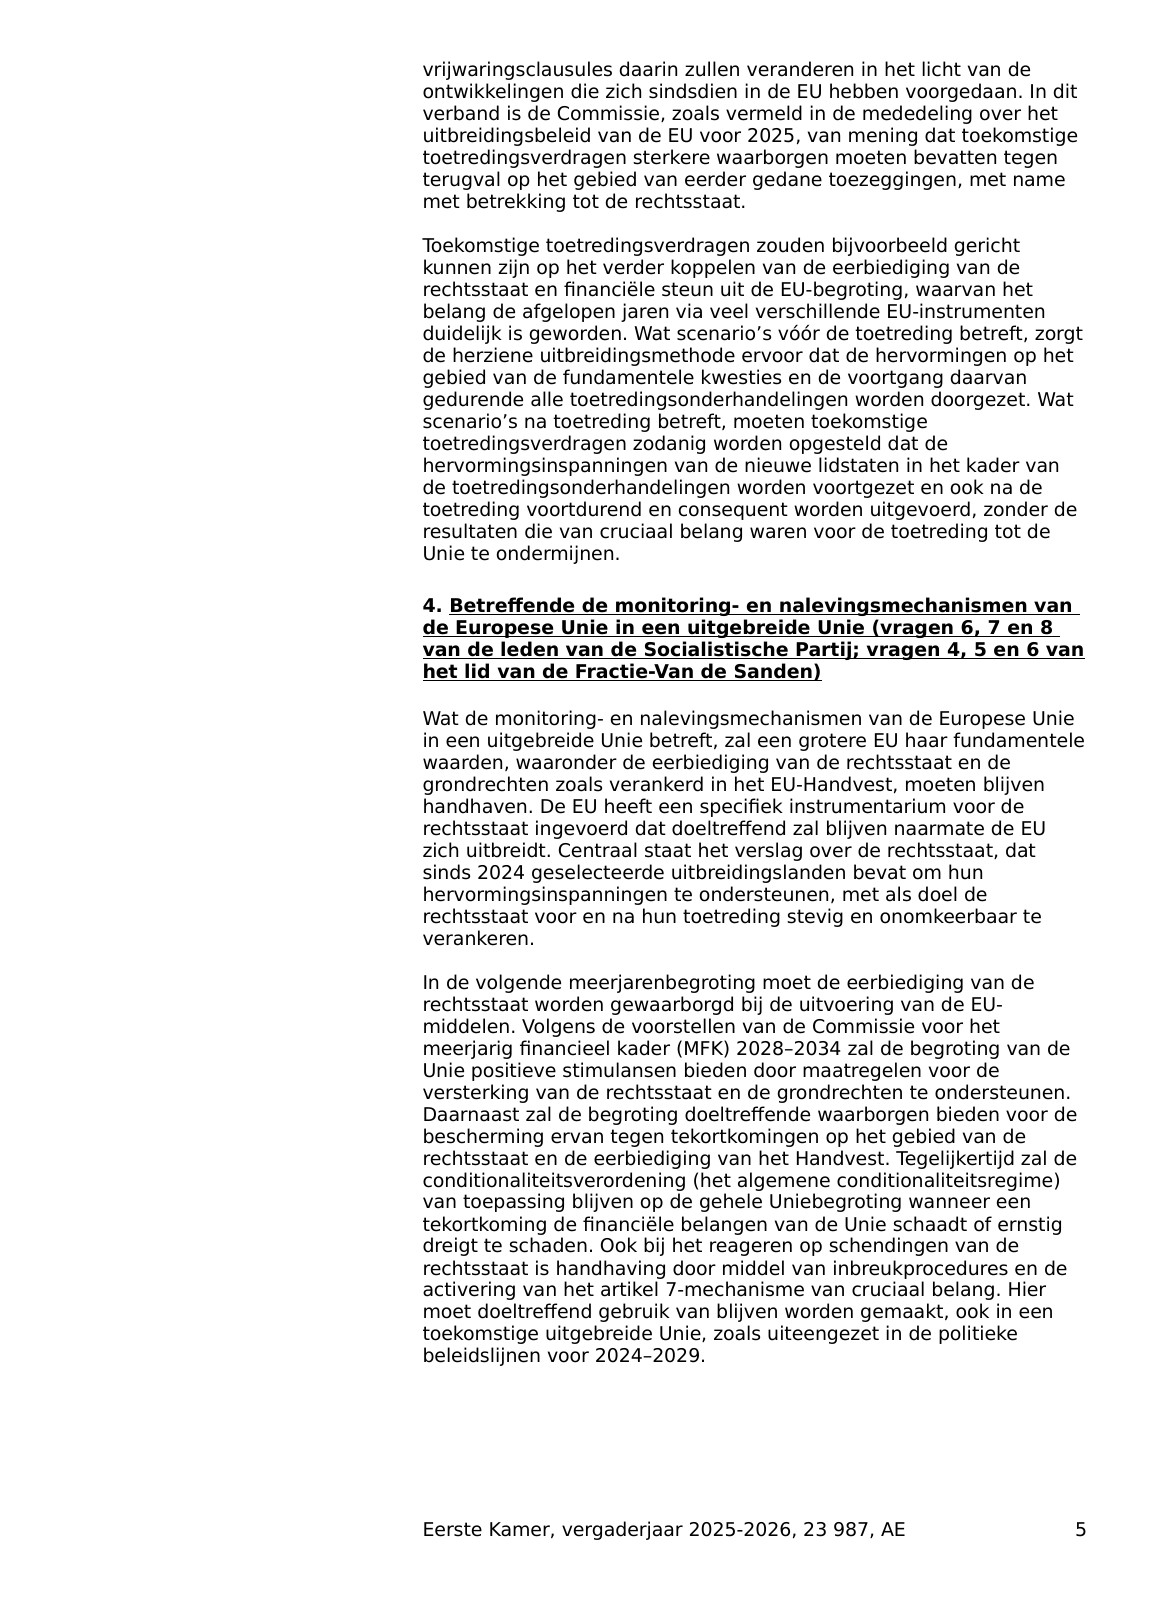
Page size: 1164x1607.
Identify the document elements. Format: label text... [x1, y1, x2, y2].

text vrijwaringsclausules daarin zullen veranderen in het licht van de ontwikkelingen die zich sindsdien in de EU hebben voorgedaan. In dit verband is de Commissie, zoals vermeld in de mededeling over het uitbreidingsbeleid van de EU voor 2025, van mening dat toekomstige toetredingsverdragen sterkere waarborgen moeten bevatten tegen terugval op het gebied van eerder gedane toezeggingen, met name met betrekking tot de rechtsstaat. [422, 59, 1087, 213]
text Toekomstige toetredingsverdragen zouden bijvoorbeeld gericht kunnen zijn op het verder koppelen van de eerbiediging van de rechtsstaat en financiële steun uit de EU-begroting, waarvan het belang de afgelopen jaren via veel verschillende EU-instrumenten duidelijk is geworden. Wat scenario’s vóór de toetreding betreft, zorgt de herziene uitbreidingsmethode ervoor dat de hervormingen op het gebied van de fundamentele kwesties en de voortgang daarvan gedurende alle toetredingsonderhandelingen worden doorgezet. Wat scenario’s na toetreding betreft, moeten toekomstige toetredingsverdragen zodanig worden opgesteld dat de hervormingsinspanningen van de nieuwe lidstaten in het kader van de toetredingsonderhandelingen worden voortgezet en ook na de toetreding voortdurend en consequent worden uitgevoerd, zonder de resultaten die van cruciaal belang waren voor de toetreding tot de Unie te ondermijnen. [422, 235, 1087, 565]
text Wat de monitoring- en nalevingsmechanismen van de Europese Unie in een uitgebreide Unie betreft, zal een grotere EU haar fundamentele waarden, waaronder de eerbiediging van de rechtsstaat en de grondrechten zoals verankerd in het EU-Handvest, moeten blijven handhaven. De EU heeft een specifiek instrumentarium voor de rechtsstaat ingevoerd dat doeltreffend zal blijven naarmate de EU zich uitbreidt. Centraal staat het verslag over de rechtsstaat, dat sinds 2024 geselecteerde uitbreidingslanden bevat om hun hervormingsinspanningen te ondersteunen, met als doel de rechtsstaat voor en na hun toetreding stevig en onomkeerbaar te verankeren. [422, 708, 1087, 949]
subtitle 4. Betreffende de monitoring- en nalevingsmechanismen van de Europese Unie in een uitgebreide Unie (vragen 6, 7 en 8 van de leden van de Socialistische Partij; vragen 4, 5 en 6 van het lid van de Fractie-Van de Sanden) [422, 595, 1087, 683]
text In de volgende meerjarenbegroting moet de eerbiediging van de rechtsstaat worden gewaarborgd bij de uitvoering van de EU-middelen. Volgens de voorstellen van de Commissie voor het meerjarig financieel kader (MFK) 2028–2034 zal de begroting van de Unie positieve stimulansen bieden door maatregelen voor de versterking van de rechtsstaat en de grondrechten te ondersteunen. Daarnaast zal de begroting doeltreffende waarborgen bieden voor de bescherming ervan tegen tekortkomingen op het gebied van de rechtsstaat en de eerbiediging van het Handvest. Tegelijkertijd zal de conditionaliteitsverordening (het algemene conditionaliteitsregime) van toepassing blijven op de gehele Uniebegroting wanneer een tekortkoming de financiële belangen van de Unie schaadt of ernstig dreigt te schaden. Ook bij het reageren op schendingen van de rechtsstaat is handhaving door middel van inbreukprocedures en de activering van het artikel 7-mechanisme van cruciaal belang. Hier moet doeltreffend gebruik van blijven worden gemaakt, ook in een toekomstige uitgebreide Unie, zoals uiteengezet in de politieke beleidslijnen voor 2024–2029. [422, 972, 1087, 1367]
